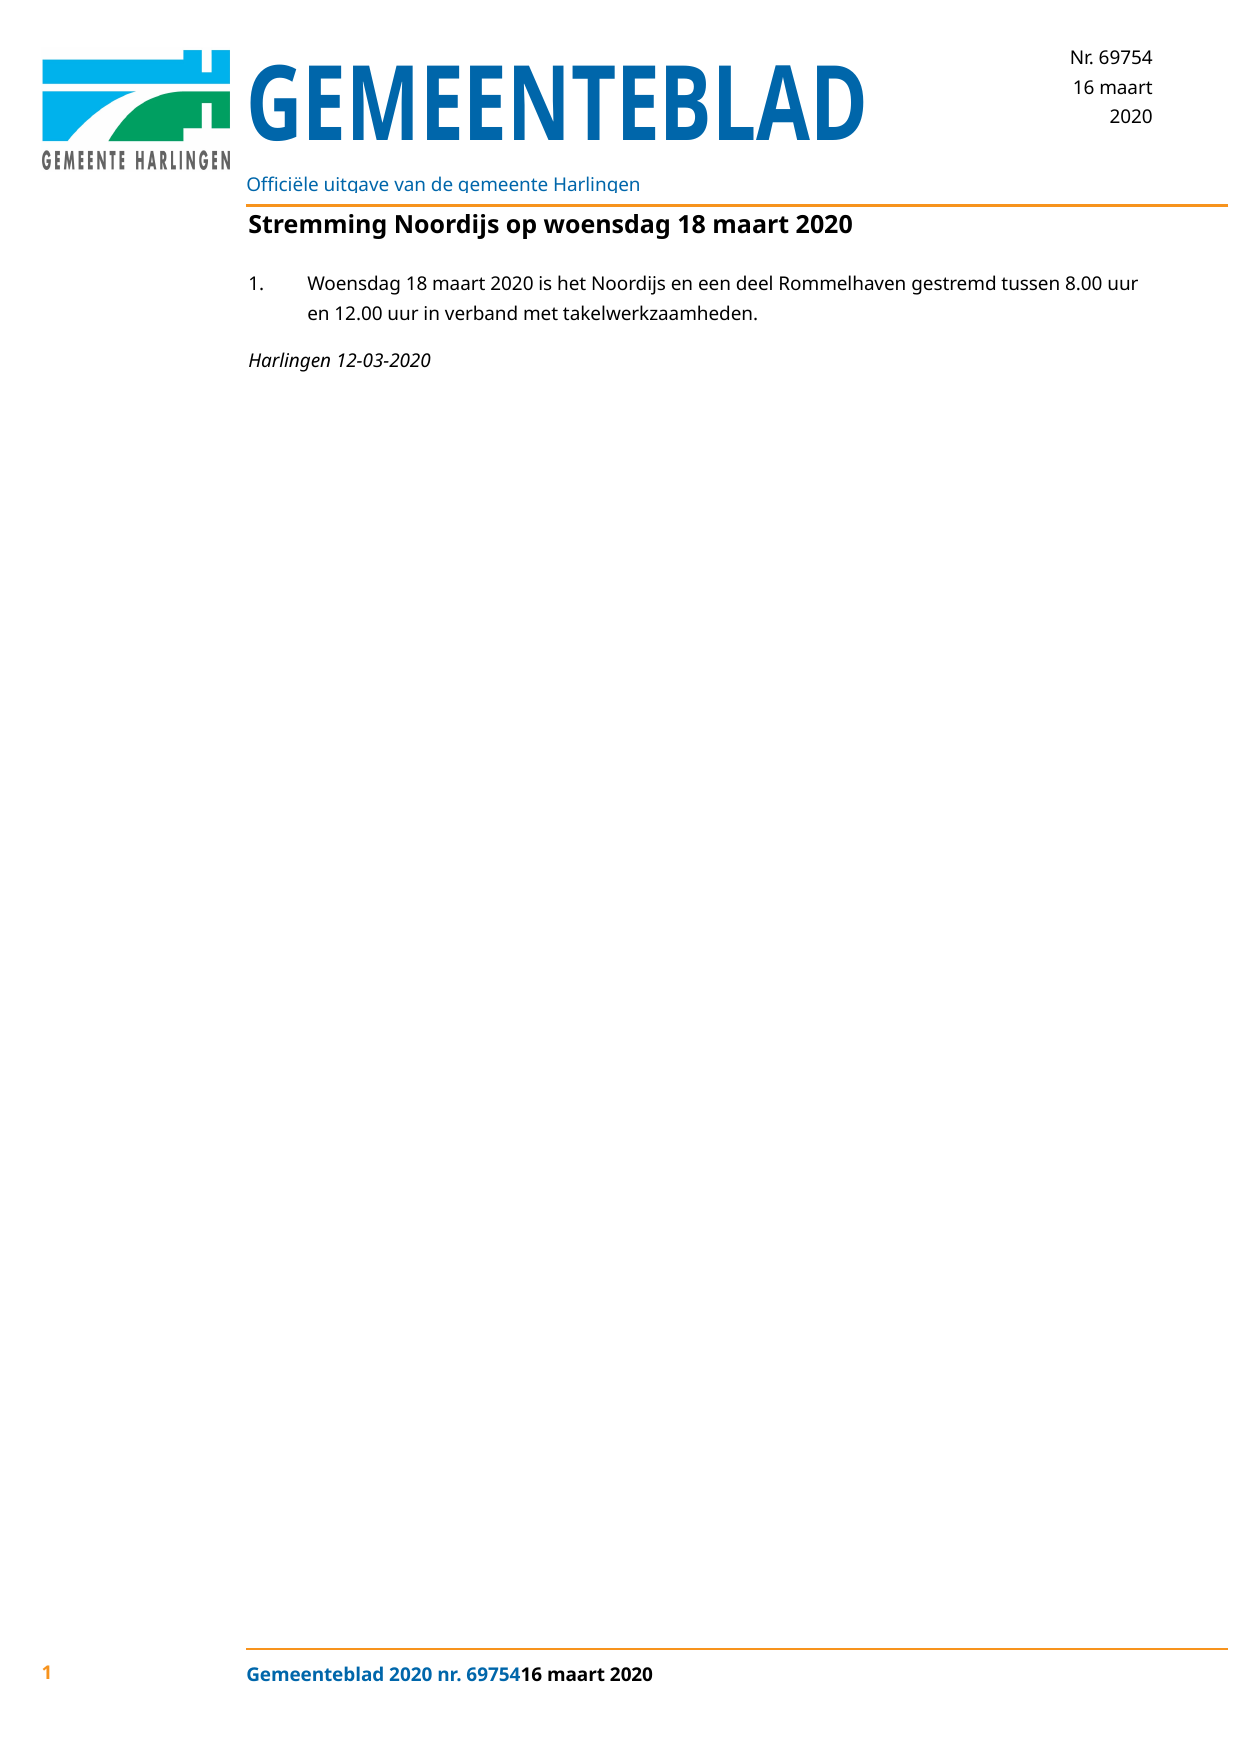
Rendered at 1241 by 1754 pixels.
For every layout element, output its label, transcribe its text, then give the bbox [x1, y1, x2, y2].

list Woensdag 18 maart 2020 is het Noordijs en een deel Rommelhaven gestremd tussen 8.00 uur en 12.00 uur in verband met takelwerkzaamheden. [248, 270, 1152, 326]
text Stremming Noordijs op woensdag 18 maart 2020 [248, 207, 1152, 241]
picture [41, 47, 231, 172]
text Harlingen 12-03-2020 [248, 348, 1152, 373]
